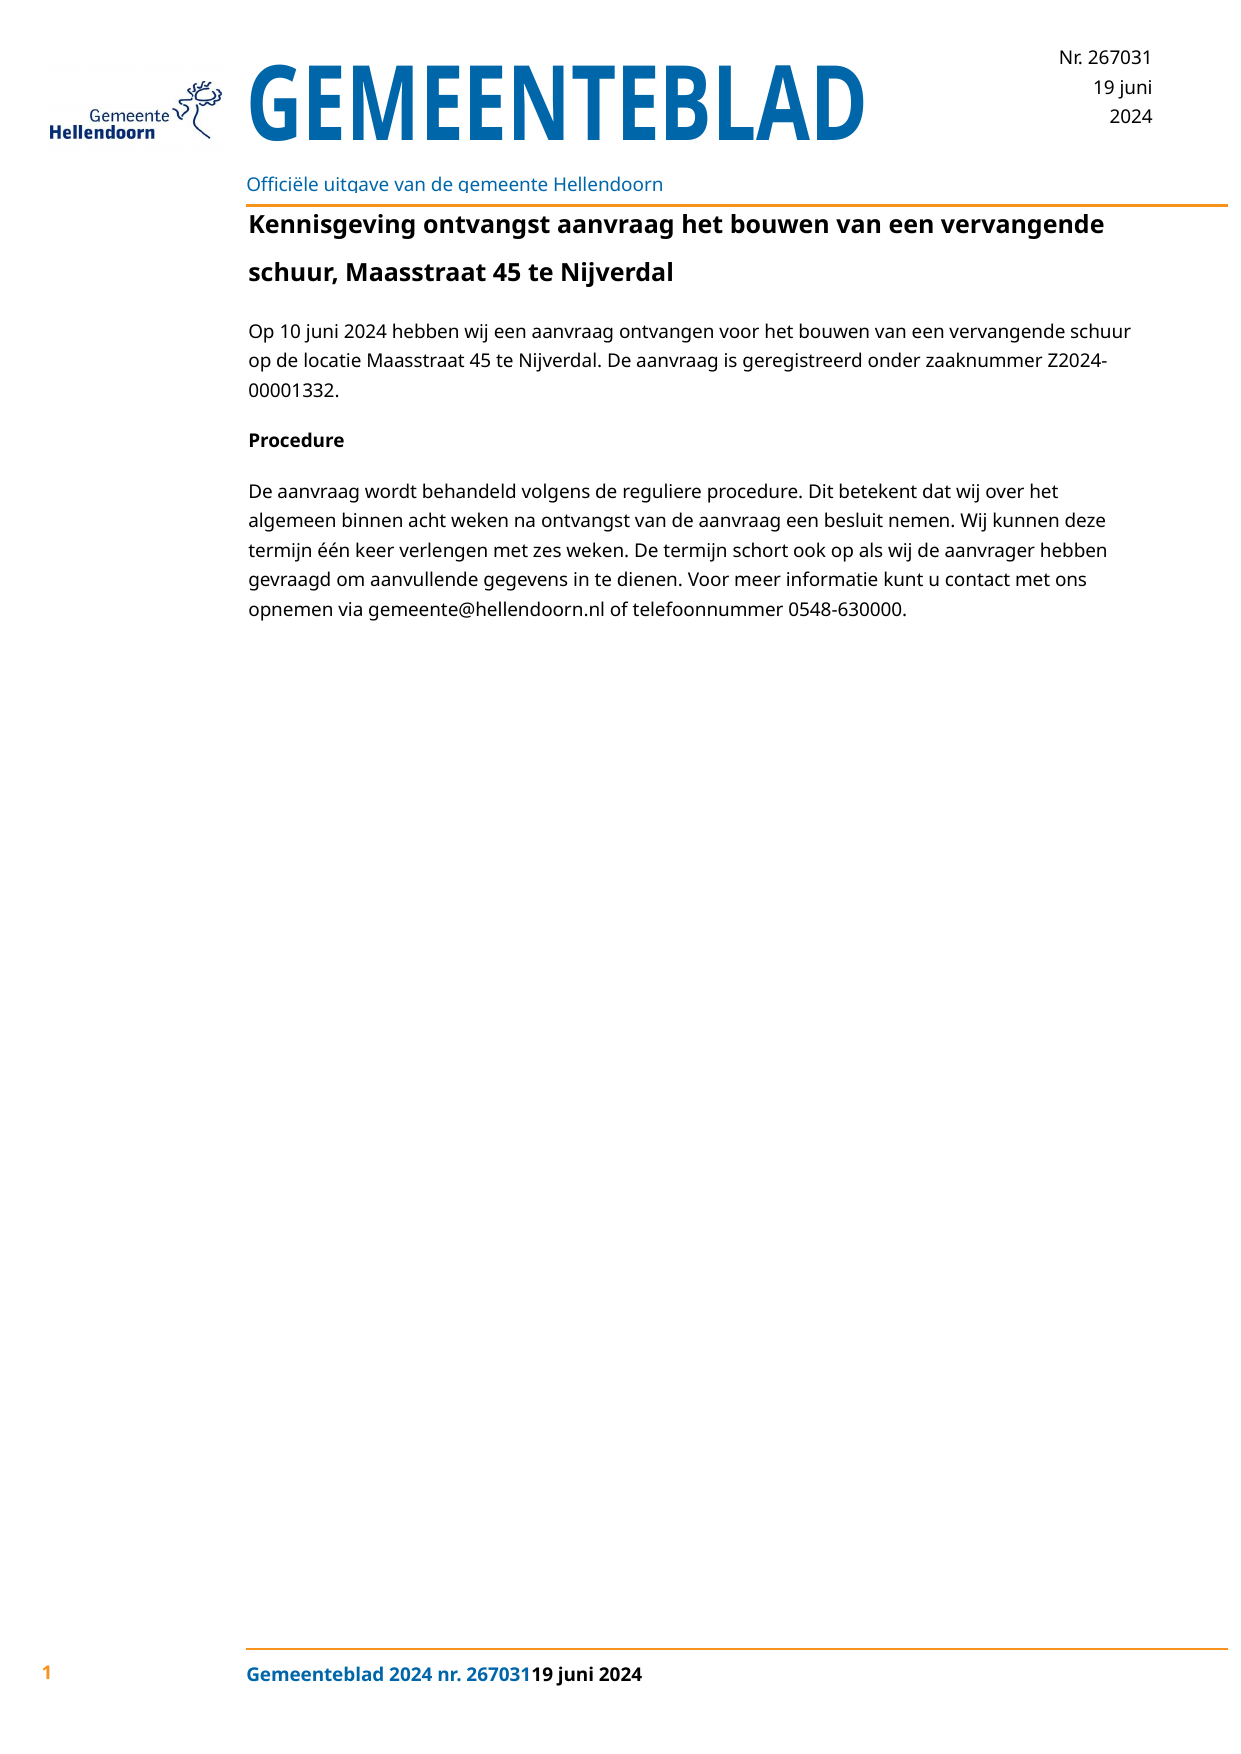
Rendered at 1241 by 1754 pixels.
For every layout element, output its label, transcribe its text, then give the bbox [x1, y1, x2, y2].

text Kennisgeving ontvangst aanvraag het bouwen van een vervangende schuur, Maasstraat 45 te Nijverdal [248, 207, 1152, 288]
text Procedure [248, 427, 1152, 453]
text De aanvraag wordt behandeld volgens de reguliere procedure. Dit betekent dat wij over het algemeen binnen acht weken na ontvangst van de aanvraag een besluit nemen. Wij kunnen deze termijn één keer verlengen met zes weken. De termijn schort ook op als wij de aanvrager hebben gevraagd om aanvullende gegevens in te dienen. Voor meer informatie kunt u contact met ons opnemen via gemeente@hellendoorn.nl of telefoonnummer 0548-630000. [248, 478, 1152, 622]
picture [41, 47, 231, 172]
text Op 10 juni 2024 hebben wij een aanvraag ontvangen voor het bouwen van een vervangende schuur op de locatie Maasstraat 45 te Nijverdal. De aanvraag is geregistreerd onder zaaknummer Z2024-00001332. [248, 318, 1152, 403]
